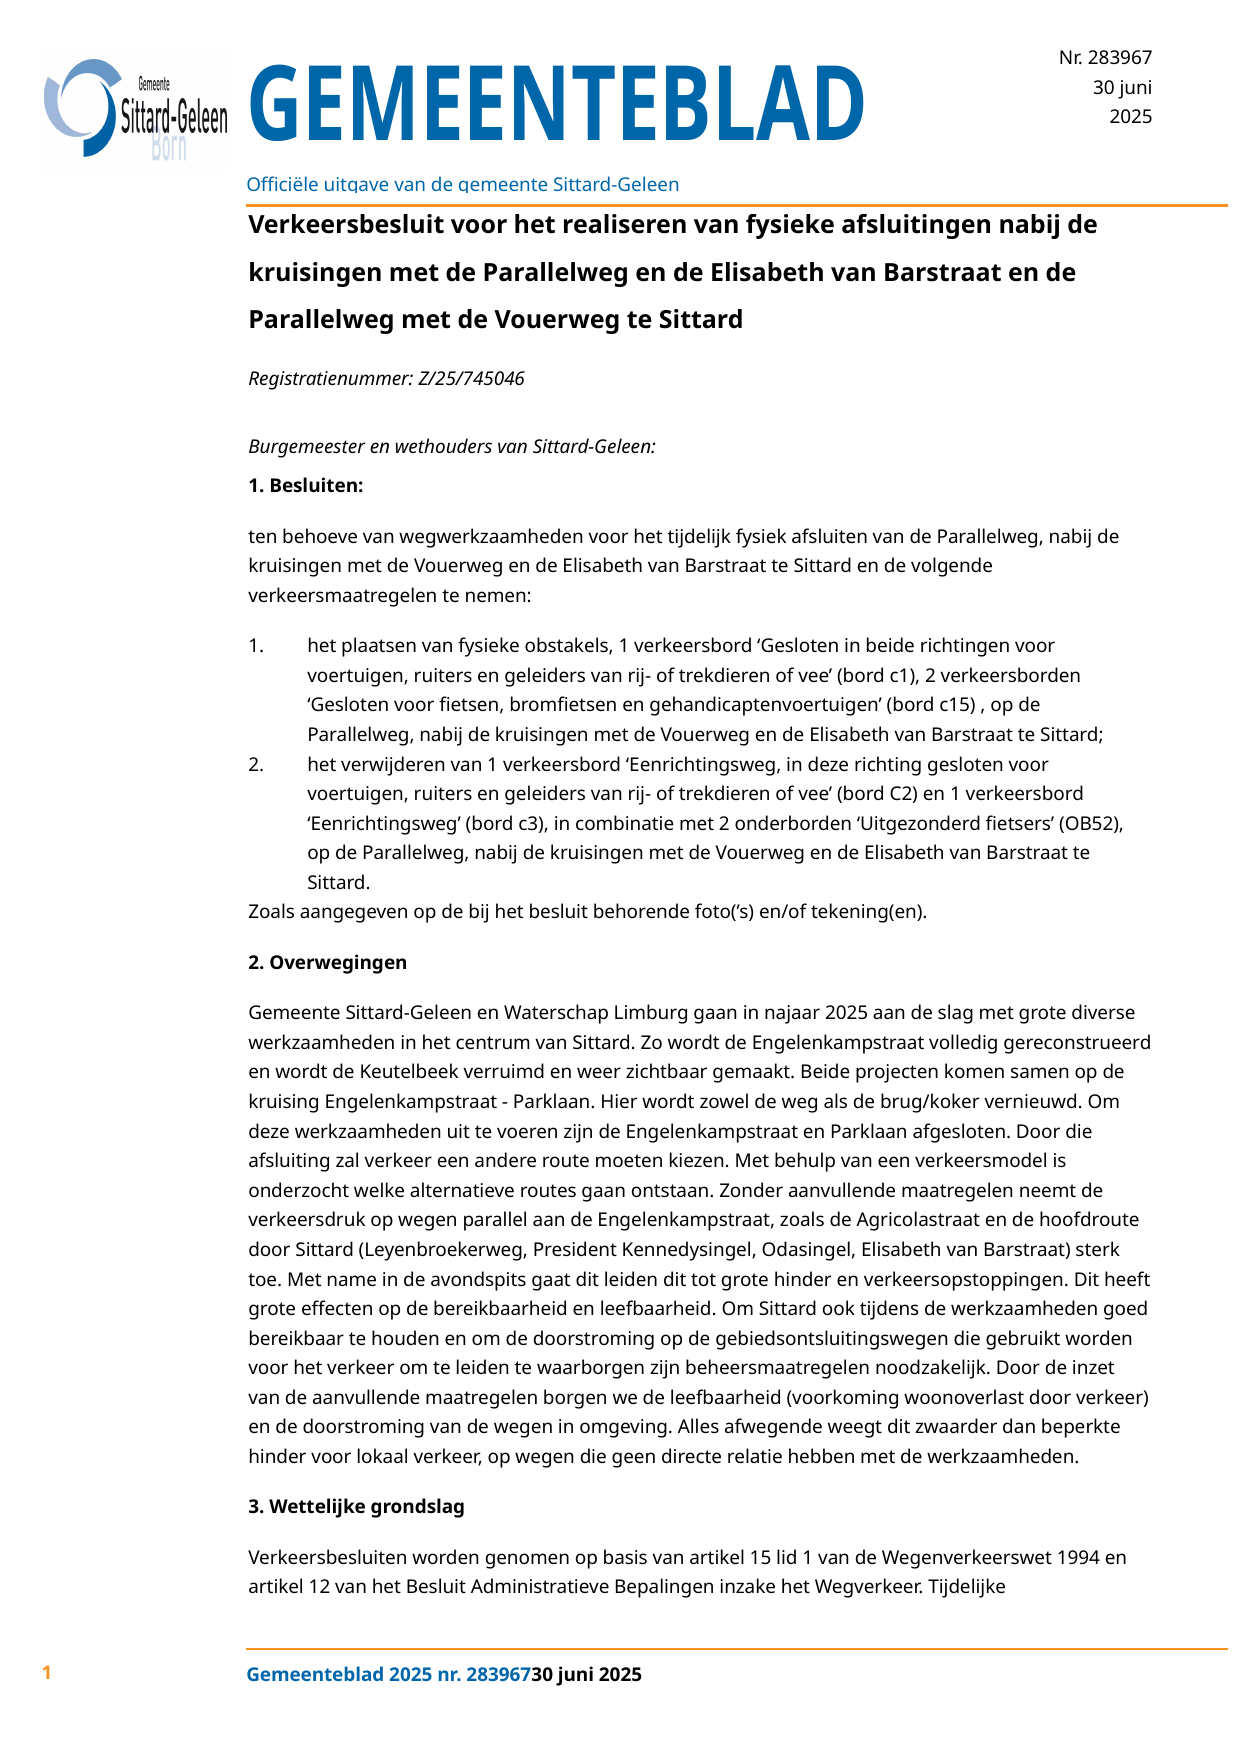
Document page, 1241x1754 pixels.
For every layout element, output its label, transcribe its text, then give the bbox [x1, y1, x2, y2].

list het plaatsen van fysieke obstakels, 1 verkeersbord ‘Gesloten in beide richtingen voor voertuigen, ruiters en geleiders van rij- of trekdieren of vee’ (bord c1), 2 verkeersborden ‘Gesloten voor fietsen, bromfietsen en gehandicaptenvoertuigen’ (bord c15) , op de Parallelweg, nabij de kruisingen met de Vouerweg en de Elisabeth van Barstraat te Sittard; [248, 632, 1152, 747]
text Registratienummer: Z/25/745046 [248, 366, 1152, 391]
picture [41, 47, 231, 172]
text 1. Besluiten: [248, 472, 1152, 498]
text 3. Wettelijke grondslag [248, 1494, 1152, 1519]
text 2. Overwegingen [248, 949, 1152, 975]
text Gemeente Sittard-Geleen en Waterschap Limburg gaan in najaar 2025 aan de slag met grote diverse werkzaamheden in het centrum van Sittard. Zo wordt de Engelenkampstraat volledig gereconstrueerd en wordt de Keutelbeek verruimd en weer zichtbaar gemaakt. Beide projecten komen samen op de kruising Engelenkampstraat - Parklaan. Hier wordt zowel de weg als de brug/koker vernieuwd. Om deze werkzaamheden uit te voeren zijn de Engelenkampstraat en Parklaan afgesloten. Door die afsluiting zal verkeer een andere route moeten kiezen. Met behulp van een verkeersmodel is onderzocht welke alternatieve routes gaan ontstaan. Zonder aanvullende maatregelen neemt de verkeersdruk op wegen parallel aan de Engelenkampstraat, zoals de Agricolastraat en de hoofdroute door Sittard (Leyenbroekerweg, President Kennedysingel, Odasingel, Elisabeth van Barstraat) sterk toe. Met name in de avondspits gaat dit leiden dit tot grote hinder en verkeersopstoppingen. Dit heeft grote effecten op de bereikbaarheid en leefbaarheid. Om Sittard ook tijdens de werkzaamheden goed bereikbaar te houden en om de doorstroming op de gebiedsontsluitingswegen die gebruikt worden voor het verkeer om te leiden te waarborgen zijn beheersmaatregelen noodzakelijk. Door de inzet van de aanvullende maatregelen borgen we de leefbaarheid (voorkoming woonoverlast door verkeer) en de doorstroming van de wegen in omgeving. Alles afwegende weegt dit zwaarder dan beperkte hinder voor lokaal verkeer, op wegen die geen directe relatie hebben met de werkzaamheden. [248, 999, 1152, 1469]
list het verwijderen van 1 verkeersbord ‘Eenrichtingsweg, in deze richting gesloten voor voertuigen, ruiters en geleiders van rij- of trekdieren of vee’ (bord C2) en 1 verkeersbord ‘Eenrichtingsweg’ (bord c3), in combinatie met 2 onderborden ‘Uitgezonderd fietsers’ (OB52), op de Parallelweg, nabij de kruisingen met de Vouerweg en de Elisabeth van Barstraat te Sittard. [248, 751, 1152, 895]
text Verkeersbesluit voor het realiseren van fysieke afsluitingen nabij de kruisingen met de Parallelweg en de Elisabeth van Barstraat en de Parallelweg met de Vouerweg te Sittard [248, 207, 1152, 336]
text Burgemeester en wethouders van Sittard-Geleen: [248, 433, 1152, 459]
text Zoals aangegeven op de bij het besluit behorende foto(’s) en/of tekening(en). [248, 899, 1152, 924]
text ten behoeve van wegwerkzaamheden voor het tijdelijk fysiek afsluiten van de Parallelweg, nabij de kruisingen met de Vouerweg en de Elisabeth van Barstraat te Sittard en de volgende verkeersmaatregelen te nemen: [248, 523, 1152, 608]
text Verkeersbesluiten worden genomen op basis van artikel 15 lid 1 van de Wegenverkeerswet 1994 en artikel 12 van het Besluit Administratieve Bepalingen inzake het Wegverkeer. Tijdelijke [248, 1544, 1152, 1599]
